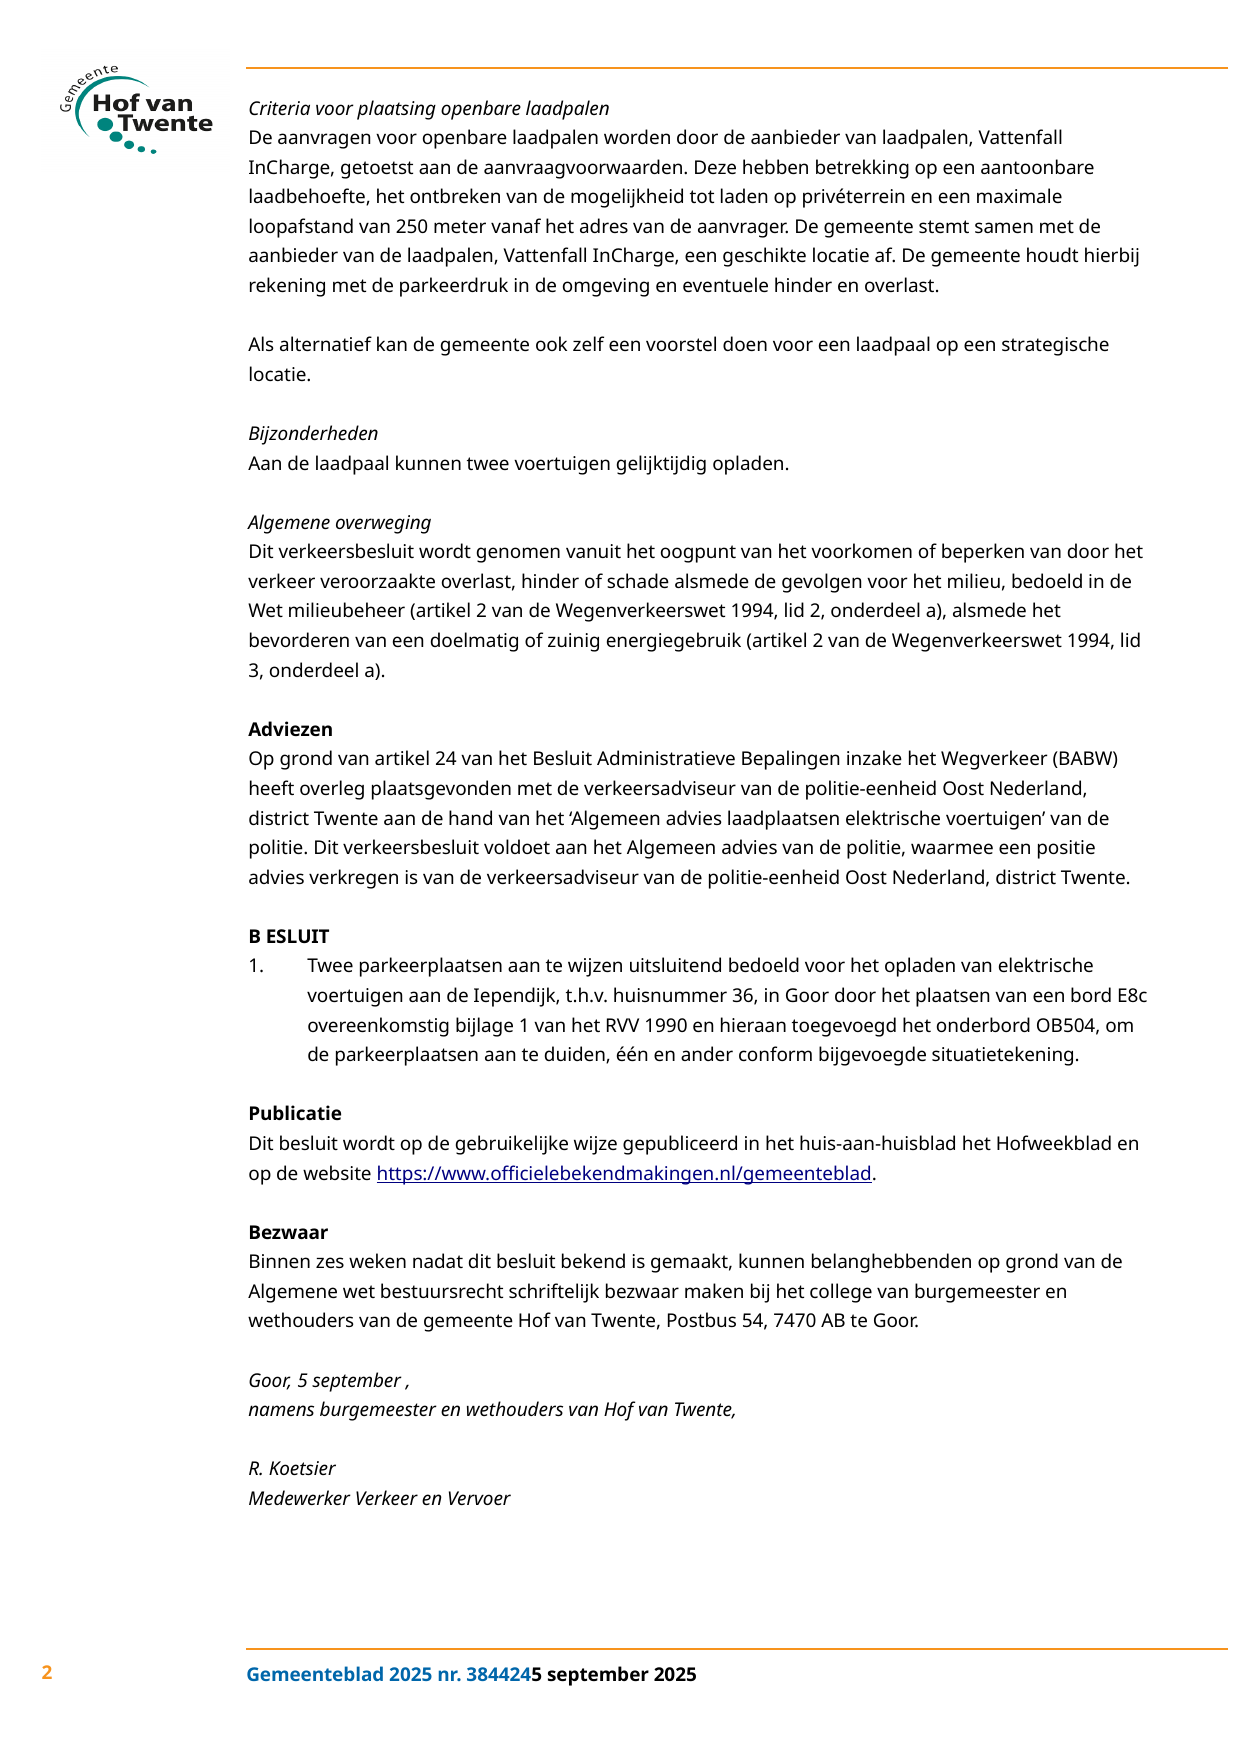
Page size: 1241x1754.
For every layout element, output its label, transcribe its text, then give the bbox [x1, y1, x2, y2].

text Aan de laadpaal kunnen twee voertuigen gelijktijdig opladen. [248, 450, 1152, 476]
text B ESLUIT [248, 923, 1152, 949]
text Goor, 5 september , [248, 1367, 1152, 1393]
text namens burgemeester en wethouders van Hof van Twente, [248, 1396, 1152, 1422]
text De aanvragen voor openbare laadpalen worden door de aanbieder van laadpalen, Vattenfall InCharge, getoetst aan de aanvraagvoorwaarden. Deze hebben betrekking op een aantoonbare laadbehoefte, het ontbreken van de mogelijkheid tot laden op privéterrein en een maximale loopafstand van 250 meter vanaf het adres van de aanvrager. De gemeente stemt samen met de aanbieder van de laadpalen, Vattenfall InCharge, een geschikte locatie af. De gemeente houdt hierbij rekening met de parkeerdruk in de omgeving en eventuele hinder en overlast. [248, 124, 1152, 298]
text Medewerker Verkeer en Vervoer [248, 1485, 1152, 1511]
text Bijzonderheden [248, 420, 1152, 446]
text Dit verkeersbesluit wordt genomen vanuit het oogpunt van het voorkomen of beperken van door het verkeer veroorzaakte overlast, hinder of schade alsmede de gevolgen voor het milieu, bedoeld in de Wet milieubeheer (artikel 2 van de Wegenverkeerswet 1994, lid 2, onderdeel a), alsmede het bevorderen van een doelmatig of zuinig energiegebruik (artikel 2 van de Wegenverkeerswet 1994, lid 3, onderdeel a). [248, 538, 1152, 683]
text Algemene overweging [248, 509, 1152, 535]
picture [41, 47, 231, 172]
text Publicatie [248, 1101, 1152, 1126]
text Dit besluit wordt op de gebruikelijke wijze gepubliceerd in het huis-aan-huisblad het Hofweekblad en op de website https://www.officielebekendmakingen.nl/gemeenteblad. [248, 1130, 1152, 1186]
text Bezwaar [248, 1219, 1152, 1245]
text Criteria voor plaatsing openbare laadpalen [248, 95, 1152, 121]
text Als alternatief kan de gemeente ook zelf een voorstel doen voor een laadpaal op een strategische locatie. [248, 331, 1152, 387]
text Binnen zes weken nadat dit besluit bekend is gemaakt, kunnen belanghebbenden op grond van de Algemene wet bestuursrecht schriftelijk bezwaar maken bij het college van burgemeester en wethouders van de gemeente Hof van Twente, Postbus 54, 7470 AB te Goor. [248, 1248, 1152, 1333]
text R. Koetsier [248, 1456, 1152, 1481]
list Twee parkeerplaatsen aan te wijzen uitsluitend bedoeld voor het opladen van elektrische voertuigen aan de Iependijk, t.h.v. huisnummer 36, in Goor door het plaatsen van een bord E8c overeenkomstig bijlage 1 van het RVV 1990 en hieraan toegevoegd het onderbord OB504, om de parkeerplaatsen aan te duiden, één en ander conform bijgevoegde situatietekening. [248, 953, 1152, 1067]
text Op grond van artikel 24 van het Besluit Administratieve Bepalingen inzake het Wegverkeer (BABW) heeft overleg plaatsgevonden met de verkeersadviseur van de politie-eenheid Oost Nederland, district Twente aan de hand van het ‘Algemeen advies laadplaatsen elektrische voertuigen’ van de politie. Dit verkeersbesluit voldoet aan het Algemeen advies van de politie, waarmee een positie advies verkregen is van de verkeersadviseur van de politie-eenheid Oost Nederland, district Twente. [248, 746, 1152, 890]
text Adviezen [248, 716, 1152, 742]
